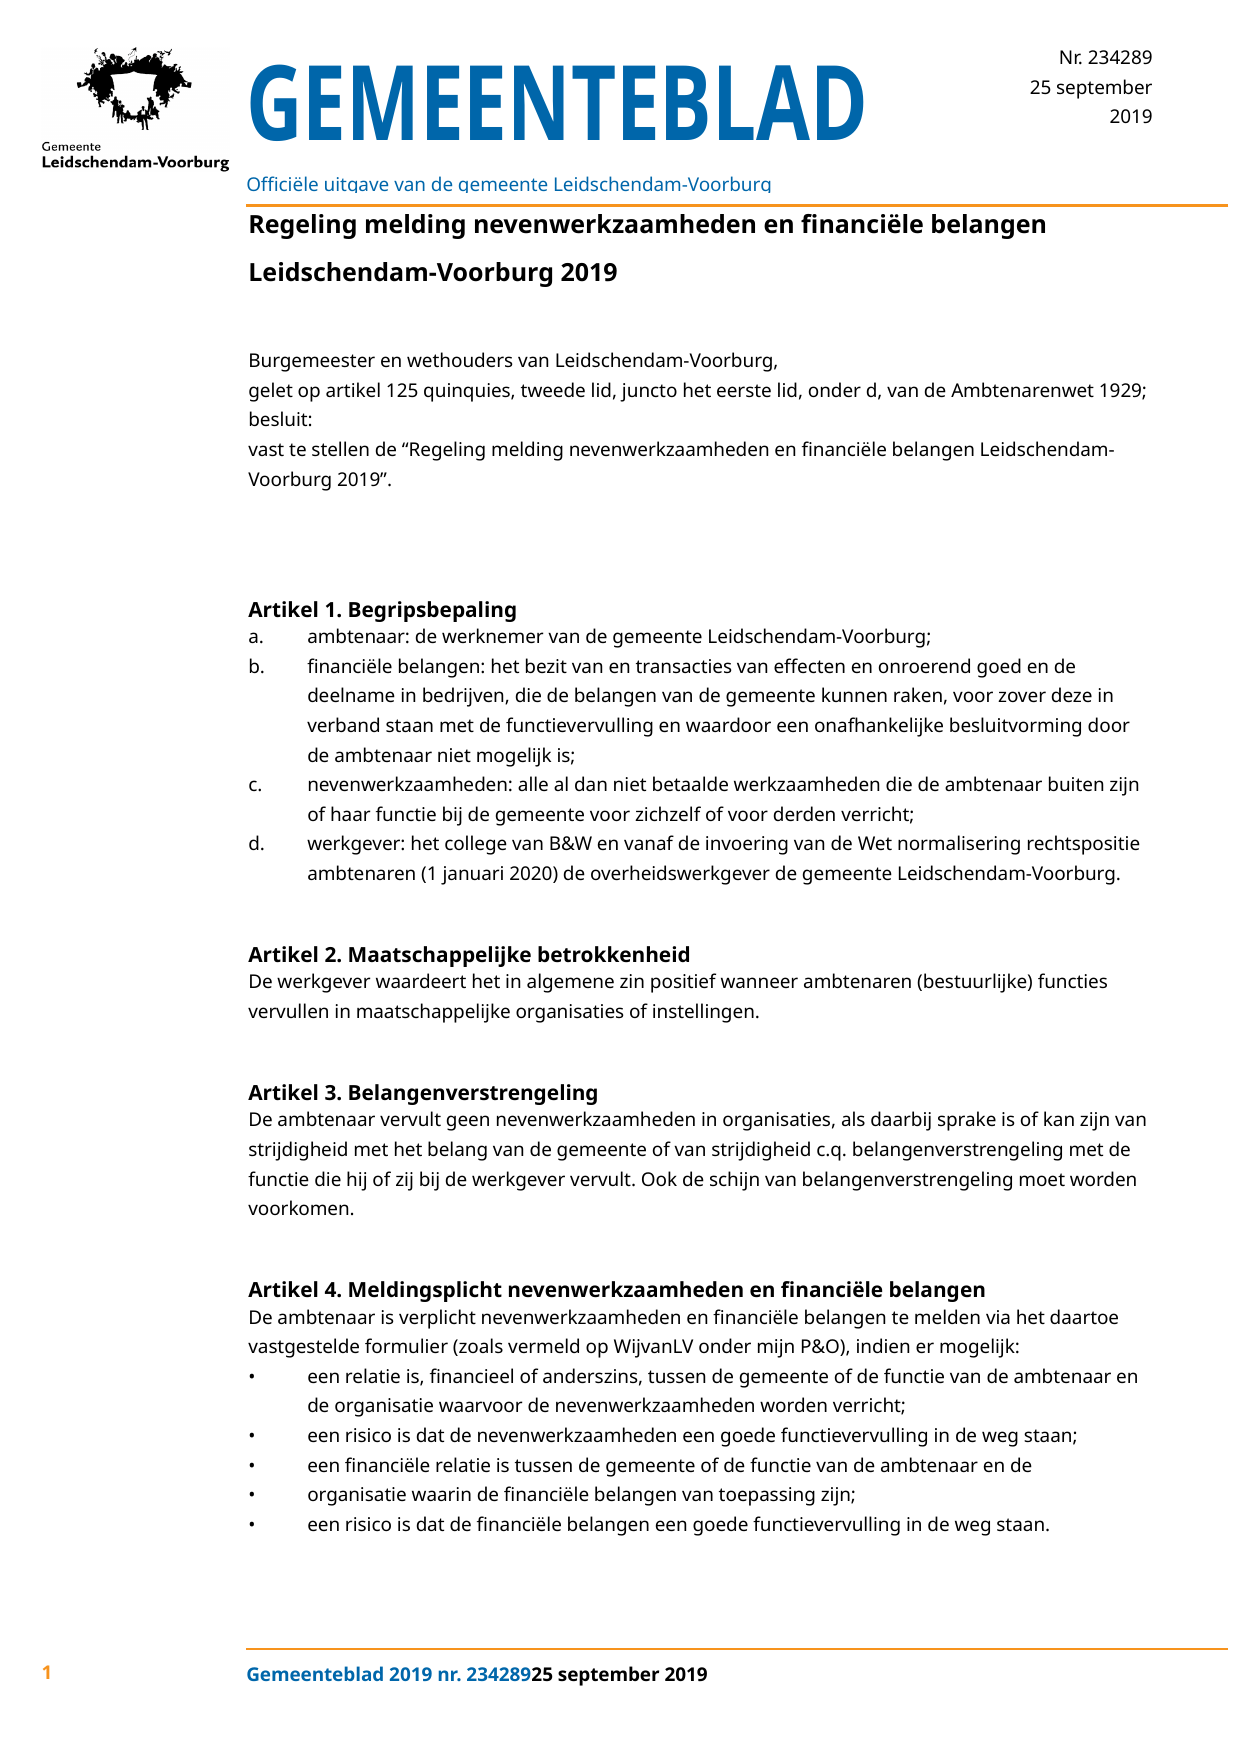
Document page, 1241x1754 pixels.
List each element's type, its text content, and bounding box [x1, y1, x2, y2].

text Artikel 4. Meldingsplicht nevenwerkzaamheden en financiële belangen [248, 1275, 1152, 1304]
text Regeling melding nevenwerkzaamheden en financiële belangen Leidschendam-Voorburg 2019 [248, 207, 1152, 288]
list financiële belangen: het bezit van en transacties van effecten en onroerend goed en de deelname in bedrijven, die de belangen van de gemeente kunnen raken, voor zover deze in verband staan met de functievervulling en waardoor een onafhankelijke besluitvorming door de ambtenaar niet mogelijk is; [248, 653, 1152, 768]
list nevenwerkzaamheden: alle al dan niet betaalde werkzaamheden die de ambtenaar buiten zijn of haar functie bij de gemeente voor zichzelf of voor derden verricht; [248, 771, 1152, 827]
list ambtenaar: de werknemer van de gemeente Leidschendam-Voorburg; [248, 623, 1152, 649]
text Burgemeester en wethouders van Leidschendam-Voorburg, [248, 347, 1152, 373]
list een risico is dat de nevenwerkzaamheden een goede functievervulling in de weg staan; [248, 1422, 1152, 1448]
text gelet op artikel 125 quinquies, tweede lid, juncto het eerste lid, onder d, van de Ambtenarenwet 1929; [248, 377, 1152, 403]
text De ambtenaar vervult geen nevenwerkzaamheden in organisaties, als daarbij sprake is of kan zijn van strijdigheid met het belang van de gemeente of van strijdigheid c.q. belangenverstrengeling met de functie die hij of zij bij de werkgever vervult. Ook de schijn van belangenverstrengeling moet worden voorkomen. [248, 1107, 1152, 1221]
text Artikel 2. Maatschappelijke betrokkenheid [248, 940, 1152, 969]
text besluit: [248, 407, 1152, 432]
text Artikel 1. Begripsbepaling [248, 595, 1152, 623]
text Artikel 3. Belangenverstrengeling [248, 1078, 1152, 1107]
list organisatie waarin de financiële belangen van toepassing zijn; [248, 1481, 1152, 1507]
picture [41, 47, 231, 172]
list werkgever: het college van B&W en vanaf de invoering van de Wet normalisering rechtspositie ambtenaren (1 januari 2020) de overheidswerkgever de gemeente Leidschendam-Voorburg. [248, 831, 1152, 886]
text vast te stellen de “Regeling melding nevenwerkzaamheden en financiële belangen Leidschendam-Voorburg 2019”. [248, 436, 1152, 492]
list een relatie is, financieel of anderszins, tussen de gemeente of de functie van de ambtenaar en de organisatie waarvoor de nevenwerkzaamheden worden verricht; [248, 1363, 1152, 1418]
list een financiële relatie is tussen de gemeente of de functie van de ambtenaar en de [248, 1452, 1152, 1477]
text De ambtenaar is verplicht nevenwerkzaamheden en financiële belangen te melden via het daartoe vastgestelde formulier (zoals vermeld op WijvanLV onder mijn P&O), indien er mogelijk: [248, 1304, 1152, 1359]
list een risico is dat de financiële belangen een goede functievervulling in de weg staan. [248, 1511, 1152, 1537]
text De werkgever waardeert het in algemene zin positief wanneer ambtenaren (bestuurlijke) functies vervullen in maatschappelijke organisaties of instellingen. [248, 969, 1152, 1024]
